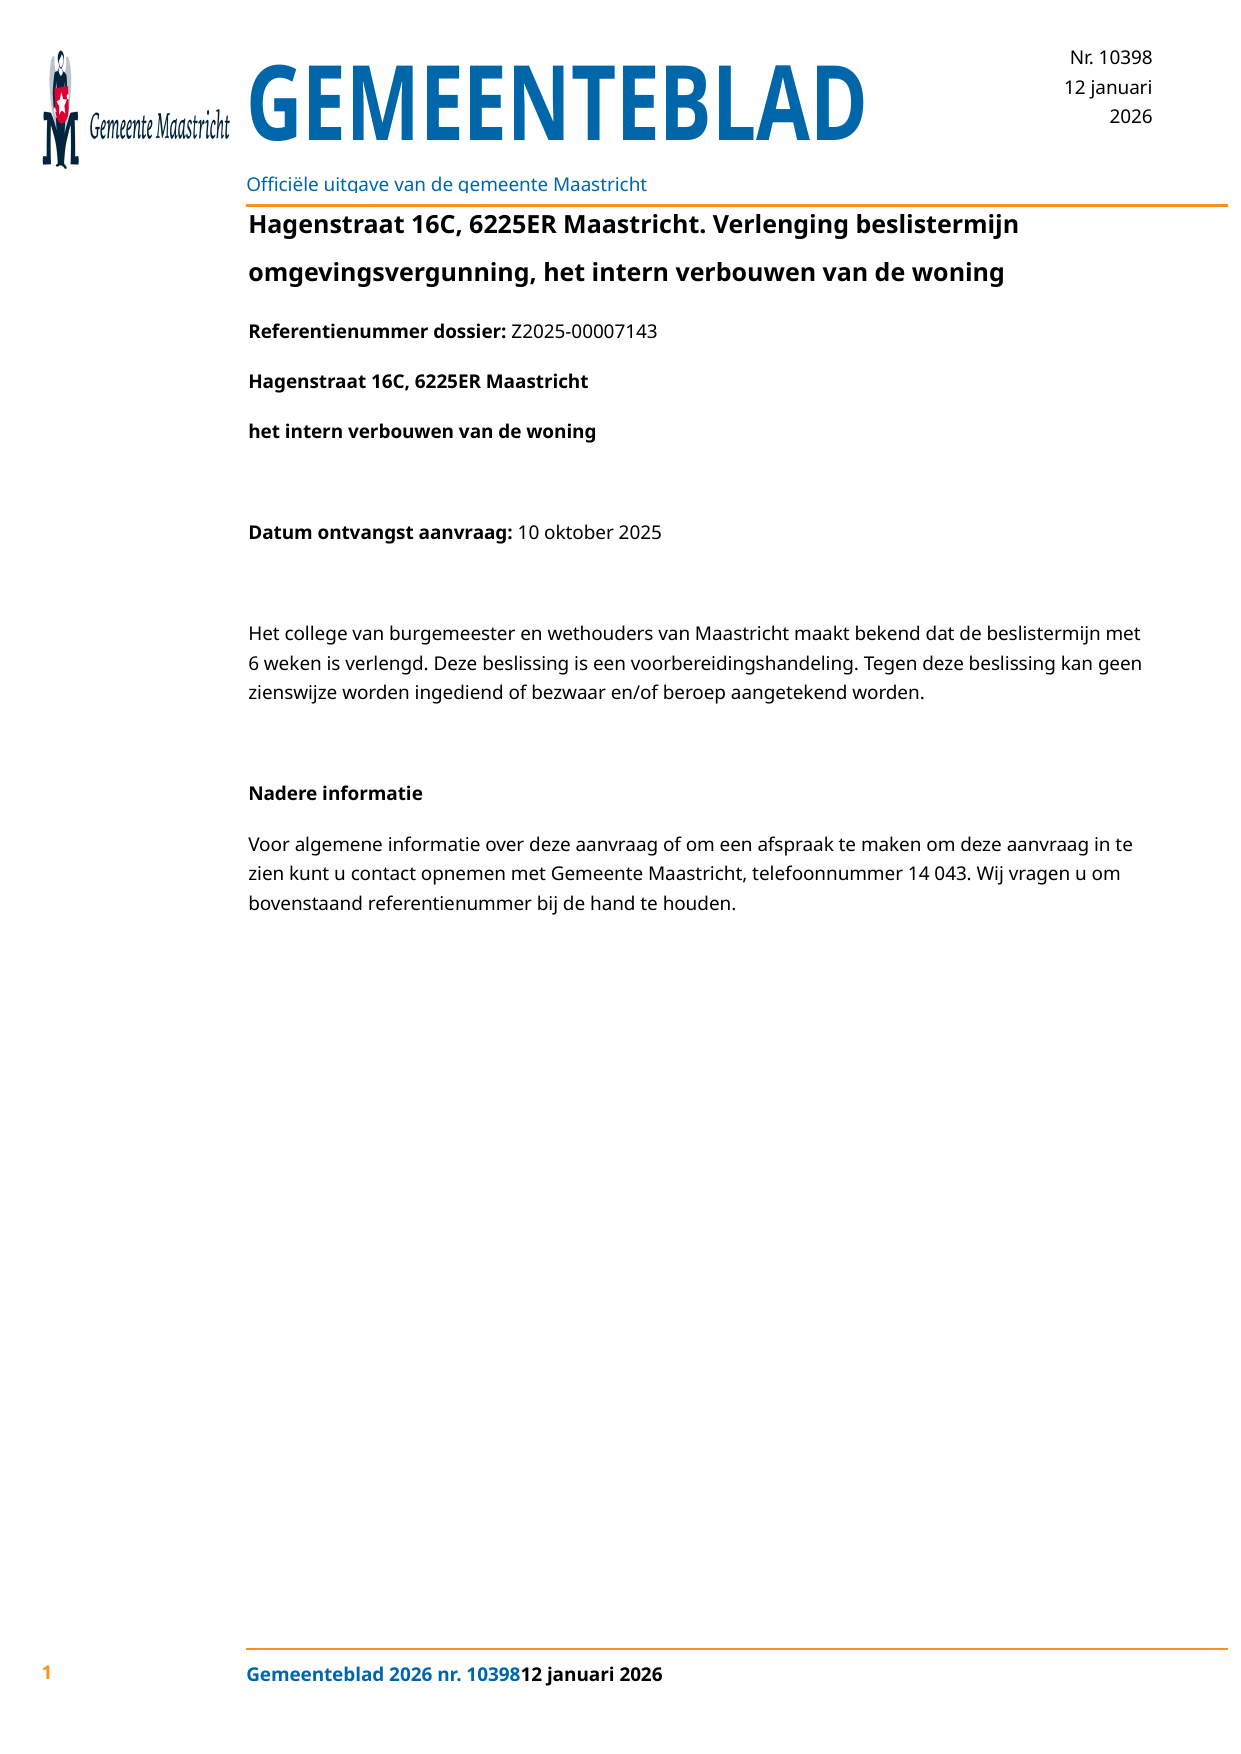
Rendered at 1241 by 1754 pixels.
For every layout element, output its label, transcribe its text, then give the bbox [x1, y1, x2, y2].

text Voor algemene informatie over deze aanvraag of om een afspraak te maken om deze aanvraag in te zien kunt u contact opnemen met Gemeente Maastricht, telefoonnummer 14 043. Wij vragen u om bovenstaand referentienummer bij de hand te houden. [248, 831, 1152, 916]
text het intern verbouwen van de woning [248, 419, 1152, 444]
text Datum ontvangst aanvraag: 10 oktober 2025 [248, 519, 1152, 545]
picture [41, 47, 231, 172]
text Hagenstraat 16C, 6225ER Maastricht [248, 368, 1152, 394]
text Nadere informatie [248, 780, 1152, 806]
text Hagenstraat 16C, 6225ER Maastricht. Verlenging beslistermijn omgevingsvergunning, het intern verbouwen van de woning [248, 207, 1152, 288]
text Het college van burgemeester en wethouders van Maastricht maakt bekend dat de beslistermijn met 6 weken is verlengd. Deze beslissing is een voorbereidingshandeling. Tegen deze beslissing kan geen zienswijze worden ingediend of bezwaar en/of beroep aangetekend worden. [248, 620, 1152, 705]
text Referentienummer dossier: Z2025-00007143 [248, 318, 1152, 344]
